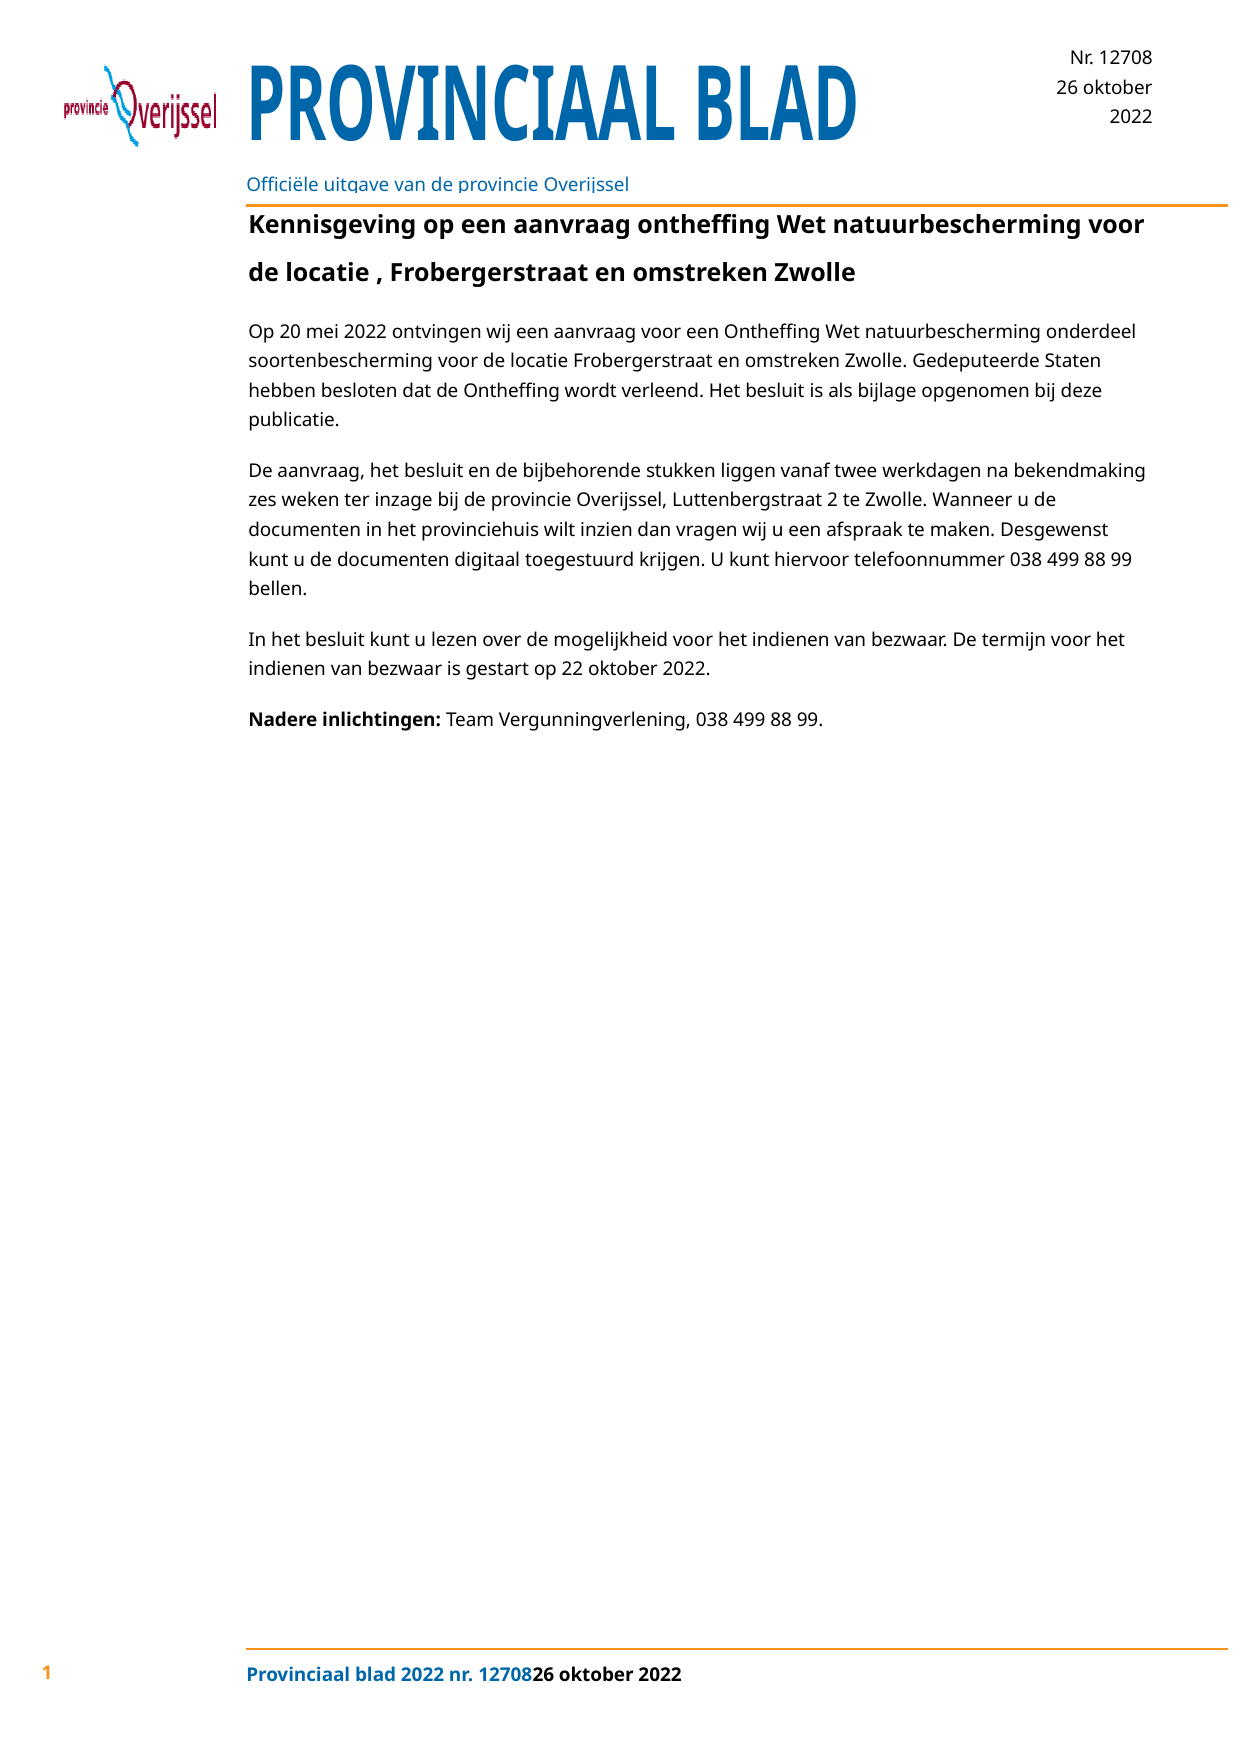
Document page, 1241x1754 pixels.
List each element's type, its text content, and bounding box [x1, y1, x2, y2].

text Op 20 mei 2022 ontvingen wij een aanvraag voor een Ontheffing Wet natuurbescherming onderdeel soortenbescherming voor de locatie Frobergerstraat en omstreken Zwolle. Gedeputeerde Staten hebben besloten dat de Ontheffing wordt verleend. Het besluit is als bijlage opgenomen bij deze publicatie. [248, 318, 1152, 432]
text De aanvraag, het besluit en de bijbehorende stukken liggen vanaf twee werkdagen na bekendmaking zes weken ter inzage bij de provincie Overijssel, Luttenbergstraat 2 te Zwolle. Wanneer u de documenten in het provinciehuis wilt inzien dan vragen wij u een afspraak te maken. Desgewenst kunt u de documenten digitaal toegestuurd krijgen. U kunt hiervoor telefoonnummer 038 499 88 99 bellen. [248, 457, 1152, 601]
text In het besluit kunt u lezen over de mogelijkheid voor het indienen van bezwaar. De termijn voor het indienen van bezwaar is gestart op 22 oktober 2022. [248, 626, 1152, 681]
text Nadere inlichtingen: Team Vergunningverlening, 038 499 88 99. [248, 706, 1152, 732]
picture [41, 47, 231, 172]
text Kennisgeving op een aanvraag ontheffing Wet natuurbescherming voor de locatie , Frobergerstraat en omstreken Zwolle [248, 207, 1152, 288]
